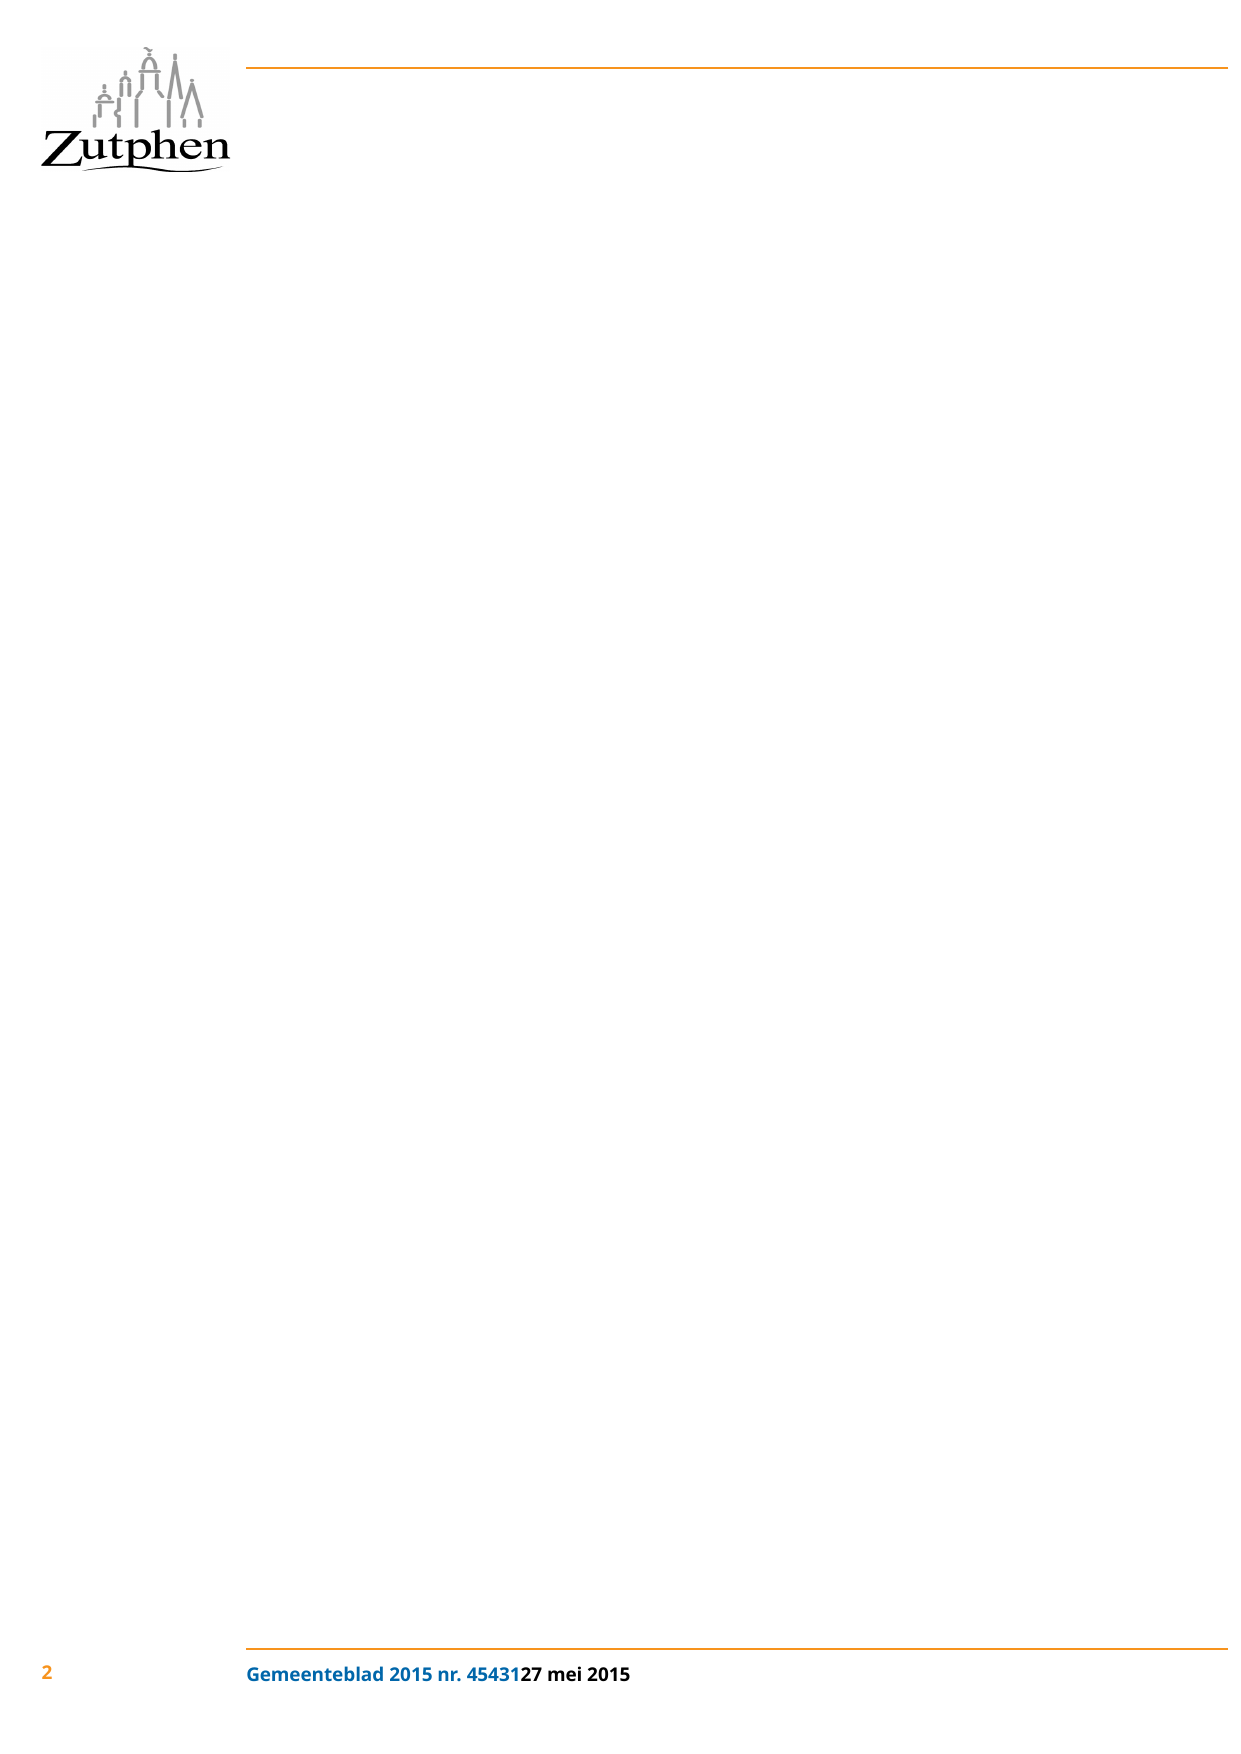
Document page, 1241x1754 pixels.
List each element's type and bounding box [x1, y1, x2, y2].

picture [41, 47, 231, 172]
